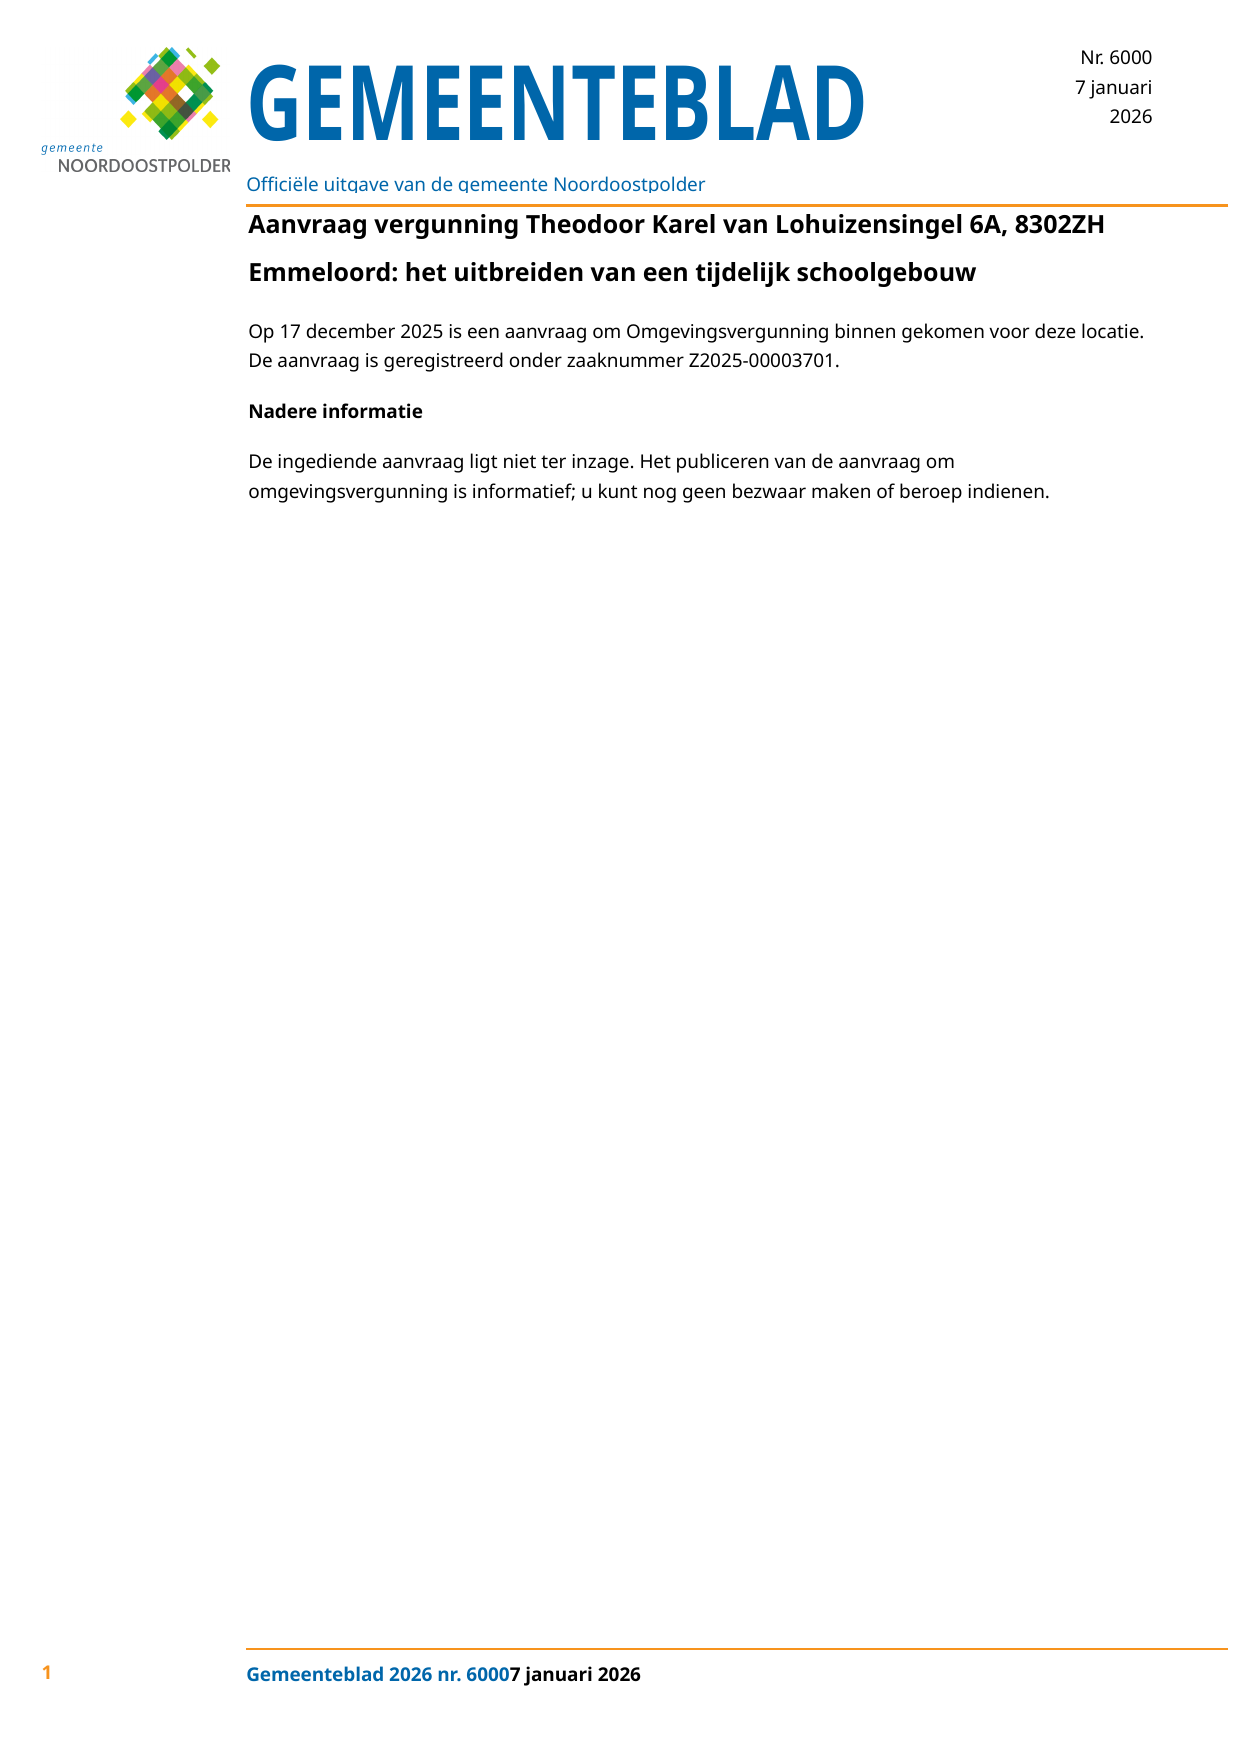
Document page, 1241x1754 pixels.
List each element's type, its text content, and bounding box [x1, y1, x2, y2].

text Op 17 december 2025 is een aanvraag om Omgevingsvergunning binnen gekomen voor deze locatie. De aanvraag is geregistreerd onder zaaknummer Z2025-00003701. [248, 318, 1152, 373]
text Aanvraag vergunning Theodoor Karel van Lohuizensingel 6A, 8302ZH Emmeloord: het uitbreiden van een tijdelijk schoolgebouw [248, 207, 1152, 288]
text Nadere informatie [248, 398, 1152, 424]
text De ingediende aanvraag ligt niet ter inzage. Het publiceren van de aanvraag om omgevingsvergunning is informatief; u kunt nog geen bezwaar maken of beroep indienen. [248, 448, 1152, 504]
picture [41, 47, 231, 172]
